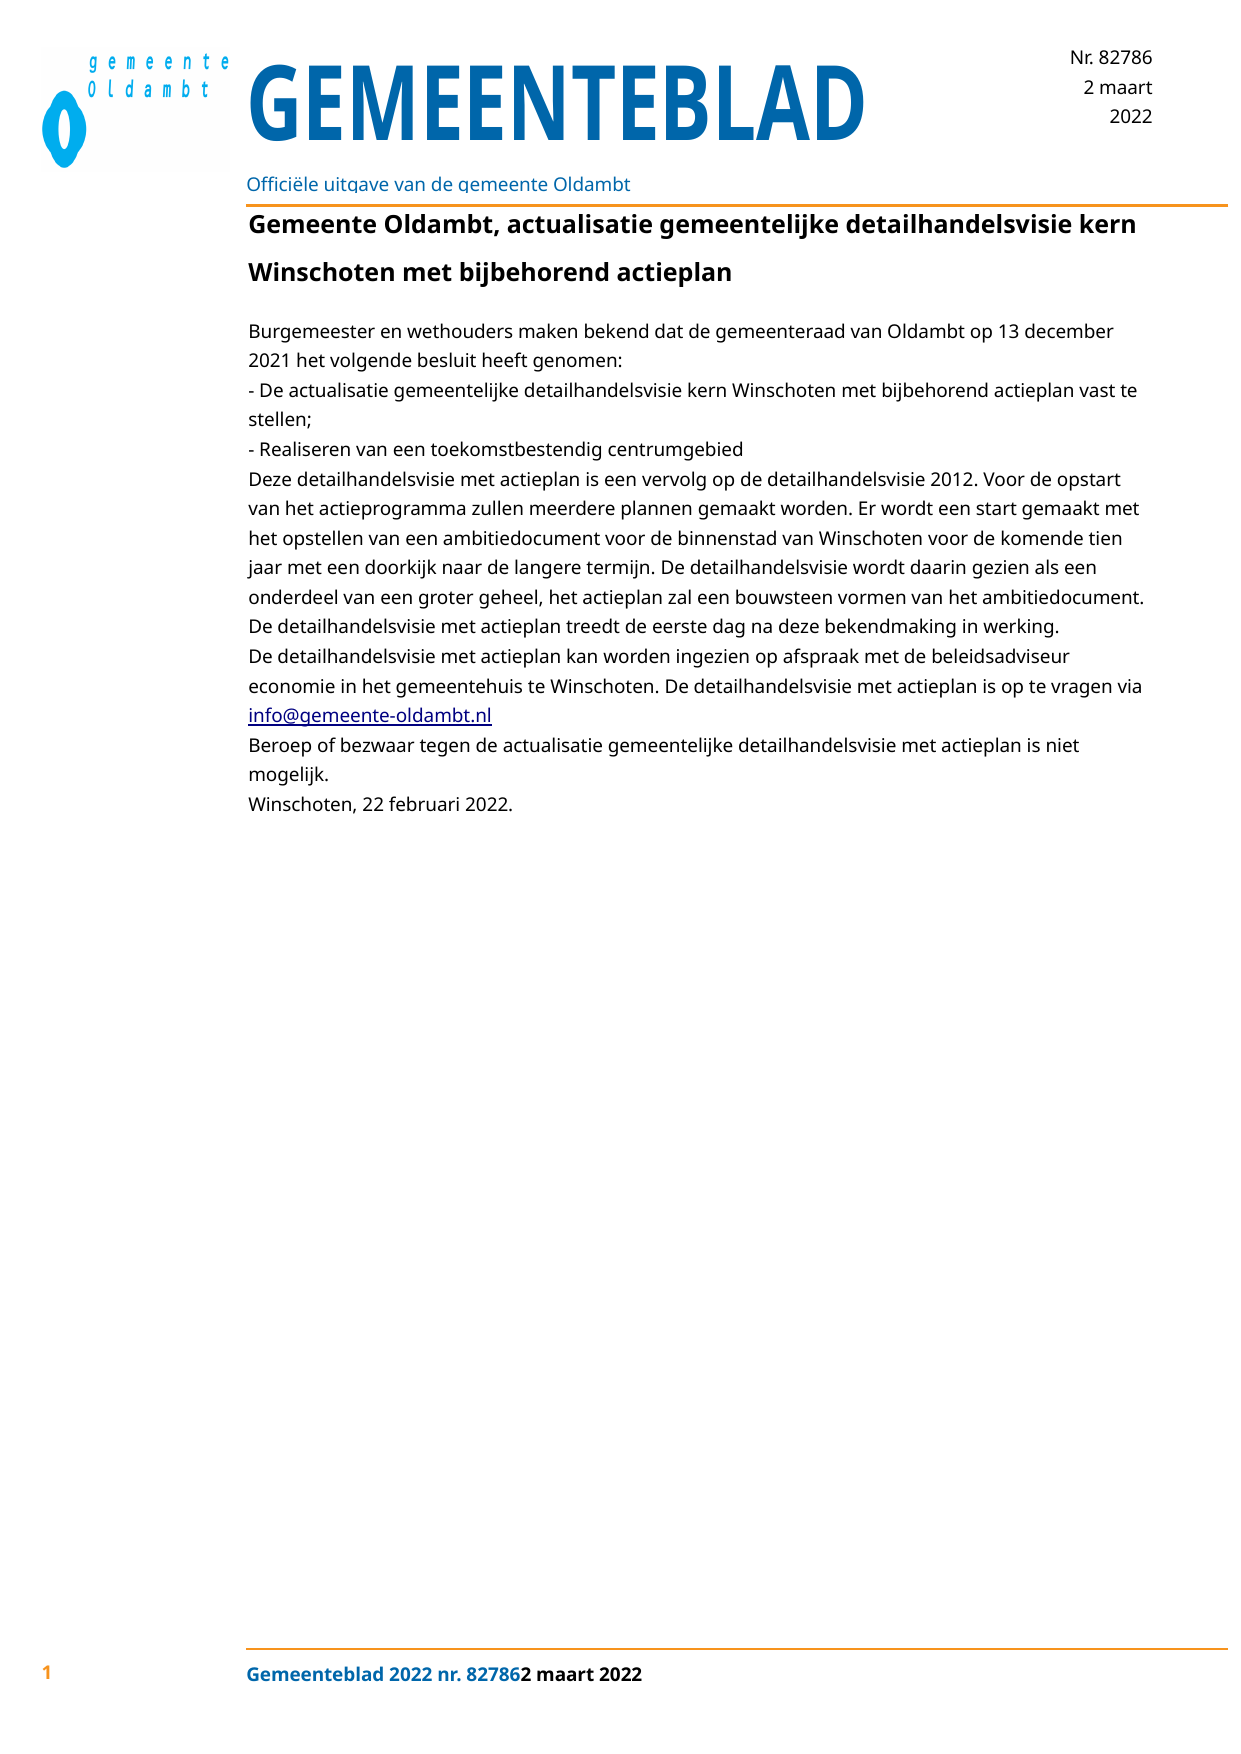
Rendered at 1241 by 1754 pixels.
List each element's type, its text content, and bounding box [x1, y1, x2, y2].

text stellen; [248, 407, 1152, 432]
text Deze detailhandelsvisie met actieplan is een vervolg op de detailhandelsvisie 2012. Voor de opstart van het actieprogramma zullen meerdere plannen gemaakt worden. Er wordt een start gemaakt met het opstellen van een ambitiedocument voor de binnenstad van Winschoten voor de komende tien jaar met een doorkijk naar de langere termijn. De detailhandelsvisie wordt daarin gezien als een onderdeel van een groter geheel, het actieplan zal een bouwsteen vormen van het ambitiedocument. [248, 466, 1152, 610]
text De detailhandelsvisie met actieplan treedt de eerste dag na deze bekendmaking in werking. [248, 614, 1152, 639]
text Winschoten, 22 februari 2022. [248, 791, 1152, 817]
text Beroep of bezwaar tegen de actualisatie gemeentelijke detailhandelsvisie met actieplan is niet mogelijk. [248, 732, 1152, 787]
text Burgemeester en wethouders maken bekend dat de gemeenteraad van Oldambt op 13 december 2021 het volgende besluit heeft genomen: [248, 318, 1152, 373]
text De detailhandelsvisie met actieplan kan worden ingezien op afspraak met de beleidsadviseur economie in het gemeentehuis te Winschoten. De detailhandelsvisie met actieplan is op te vragen via info@gemeente-oldambt.nl [248, 643, 1152, 728]
text - Realiseren van een toekomstbestendig centrumgebied [248, 436, 1152, 462]
text Gemeente Oldambt, actualisatie gemeentelijke detailhandelsvisie kern Winschoten met bijbehorend actieplan [248, 207, 1152, 288]
text - De actualisatie gemeentelijke detailhandelsvisie kern Winschoten met bijbehorend actieplan vast te [248, 377, 1152, 403]
picture [41, 47, 231, 172]
